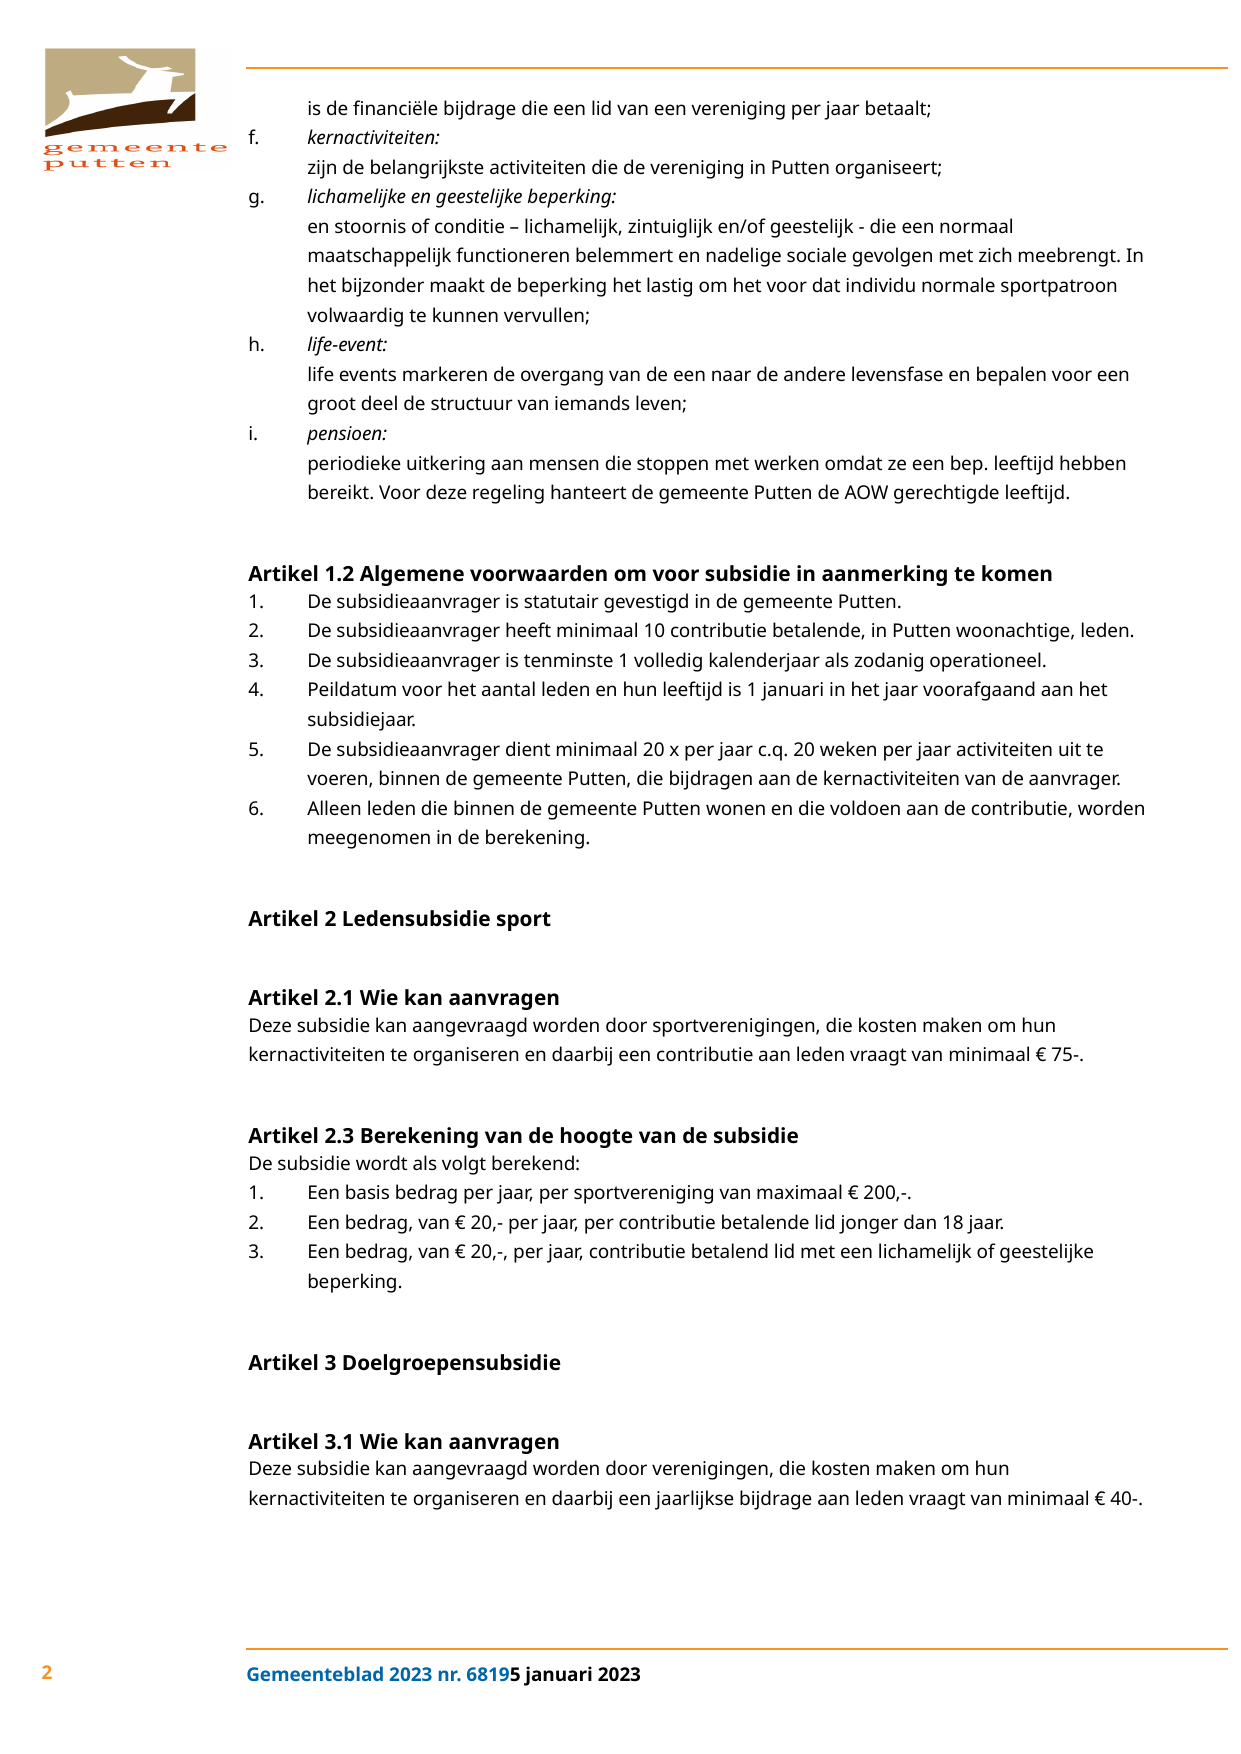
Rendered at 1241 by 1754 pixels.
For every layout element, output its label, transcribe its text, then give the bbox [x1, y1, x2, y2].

list De subsidieaanvrager is statutair gevestigd in de gemeente Putten. [248, 588, 1152, 613]
list periodieke uitkering aan mensen die stoppen met werken omdat ze een bep. leeftijd hebben bereikt. Voor deze regeling hanteert de gemeente Putten de AOW gerechtigde leeftijd. [248, 450, 1152, 505]
text Deze subsidie kan aangevraagd worden door sportverenigingen, die kosten maken om hun kernactiviteiten te organiseren en daarbij een contributie aan leden vraagt van minimaal € 75-. [248, 1012, 1152, 1067]
text Artikel 2.3 Berekening van de hoogte van de subsidie [248, 1121, 1152, 1150]
text Artikel 2 Ledensubsidie sport [248, 904, 1152, 933]
list Peildatum voor het aantal leden en hun leeftijd is 1 januari in het jaar voorafgaand aan het subsidiejaar. [248, 677, 1152, 732]
text Artikel 3 Doelgroepensubsidie [248, 1348, 1152, 1377]
list Een bedrag, van € 20,-, per jaar, contributie betalend lid met een lichamelijk of geestelijke beperking. [248, 1238, 1152, 1294]
list lichamelijke en geestelijke beperking: [248, 183, 1152, 209]
picture [41, 47, 231, 172]
list Een basis bedrag per jaar, per sportvereniging van maximaal € 200,-. [248, 1179, 1152, 1205]
list is de financiële bijdrage die een lid van een vereniging per jaar betaalt; [248, 95, 1152, 121]
list en stoornis of conditie – lichamelijk, zintuiglijk en/of geestelijk - die een normaal maatschappelijk functioneren belemmert en nadelige sociale gevolgen met zich meebrengt. In het bijzonder maakt de beperking het lastig om het voor dat individu normale sportpatroon volwaardig te kunnen vervullen; [248, 213, 1152, 328]
list Alleen leden die binnen de gemeente Putten wonen en die voldoen aan de contributie, worden meegenomen in de berekening. [248, 795, 1152, 850]
list life events markeren de overgang van de een naar de andere levensfase en bepalen voor een groot deel de structuur van iemands leven; [248, 361, 1152, 416]
list Een bedrag, van € 20,- per jaar, per contributie betalende lid jonger dan 18 jaar. [248, 1209, 1152, 1235]
list life-event: [248, 331, 1152, 357]
text Artikel 3.1 Wie kan aanvragen [248, 1427, 1152, 1455]
list zijn de belangrijkste activiteiten die de vereniging in Putten organiseert; [248, 154, 1152, 180]
text Deze subsidie kan aangevraagd worden door verenigingen, die kosten maken om hun kernactiviteiten te organiseren en daarbij een jaarlijkse bijdrage aan leden vraagt van minimaal € 40-. [248, 1455, 1152, 1511]
list De subsidieaanvrager is tenminste 1 volledig kalenderjaar als zodanig operationeel. [248, 647, 1152, 673]
list De subsidieaanvrager heeft minimaal 10 contributie betalende, in Putten woonachtige, leden. [248, 617, 1152, 643]
list pensioen: [248, 420, 1152, 446]
text De subsidie wordt als volgt berekend: [248, 1150, 1152, 1176]
list kernactiviteiten: [248, 124, 1152, 150]
list De subsidieaanvrager dient minimaal 20 x per jaar c.q. 20 weken per jaar activiteiten uit te voeren, binnen de gemeente Putten, die bijdragen aan de kernactiviteiten van de aanvrager. [248, 736, 1152, 791]
text Artikel 2.1 Wie kan aanvragen [248, 983, 1152, 1012]
text Artikel 1.2 Algemene voorwaarden om voor subsidie in aanmerking te komen [248, 559, 1152, 588]
